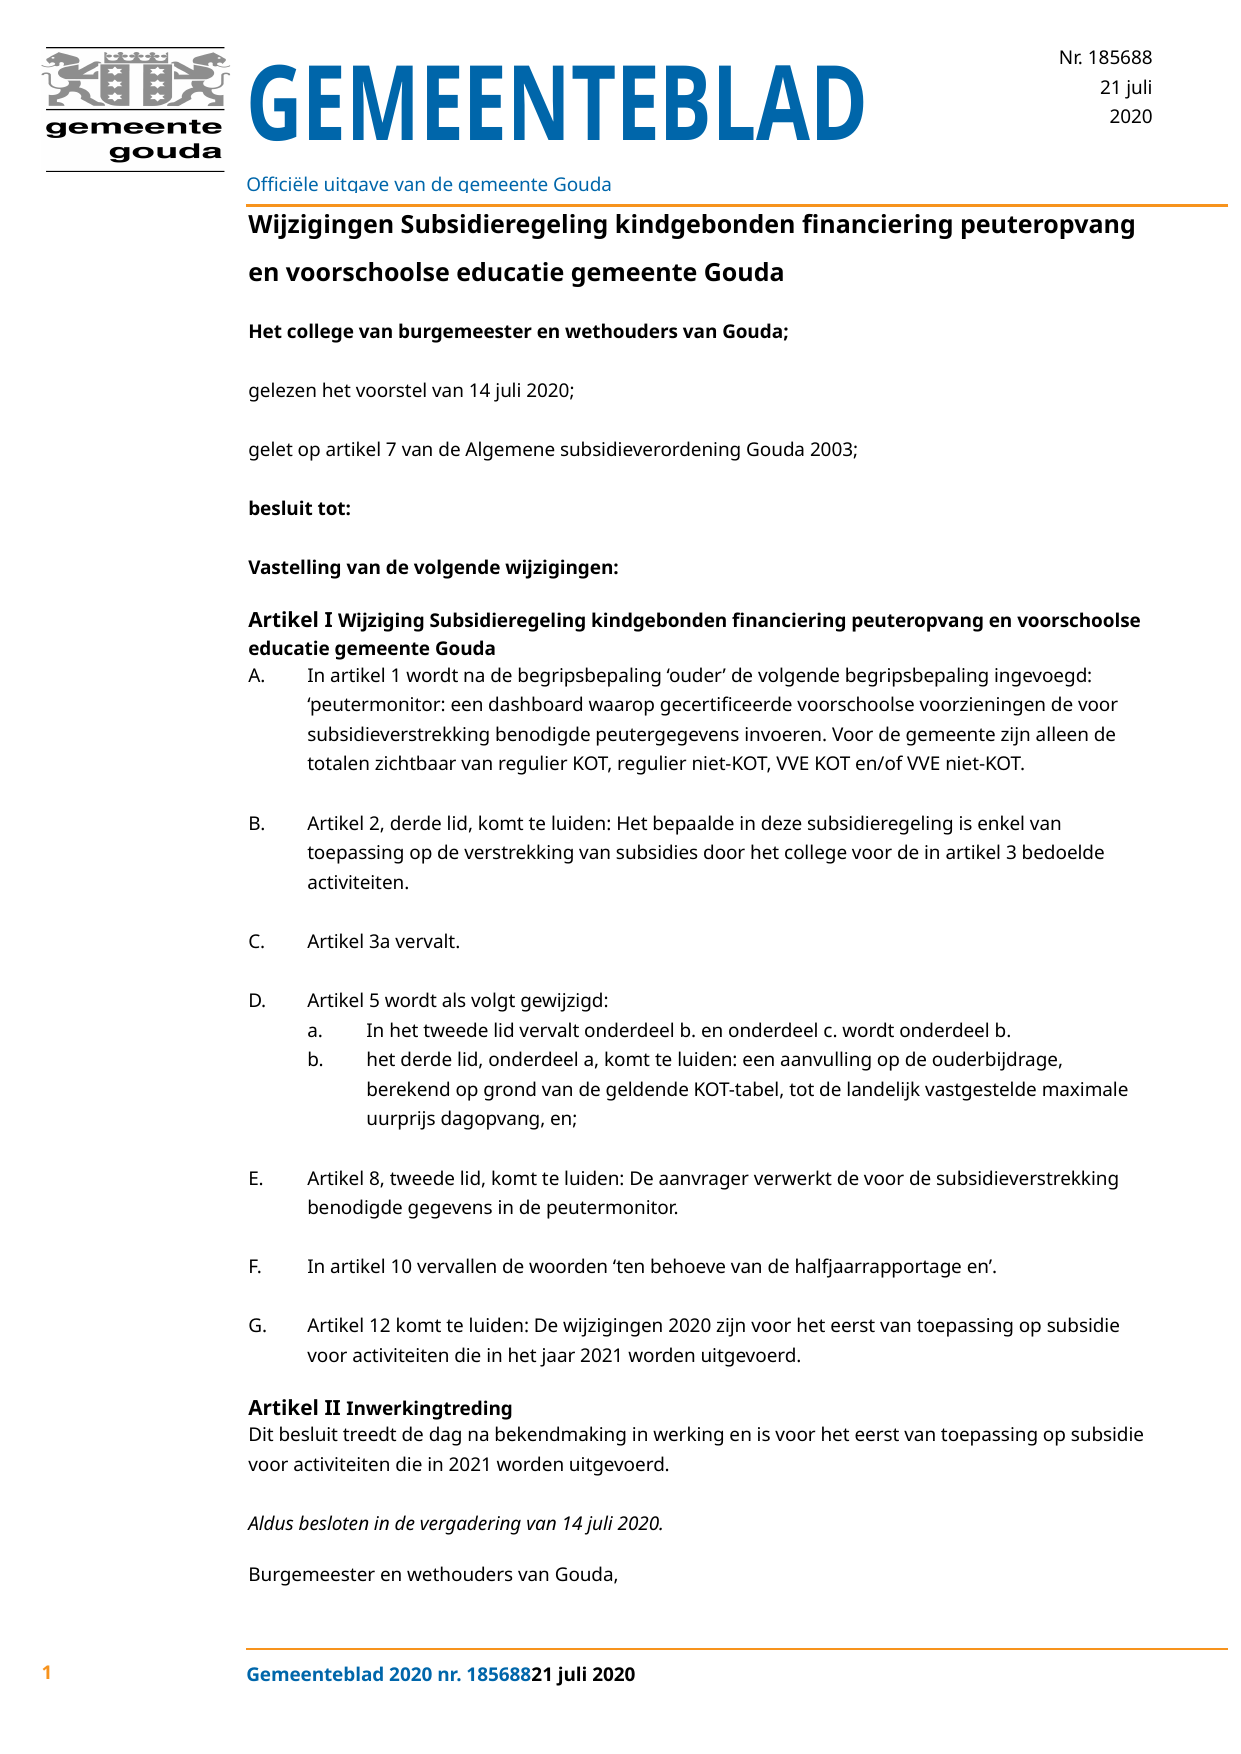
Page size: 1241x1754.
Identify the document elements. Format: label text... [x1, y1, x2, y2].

list Artikel 8, tweede lid, komt te luiden: De aanvrager verwerkt de voor de subsidieverstrekking benodigde gegevens in de peutermonitor. [248, 1165, 1152, 1220]
text Artikel I Wijziging Subsidieregeling kindgebonden financiering peuteropvang en voorschoolse educatie gemeente Gouda [248, 605, 1152, 662]
list Artikel 12 komt te luiden: De wijzigingen 2020 zijn voor het eerst van toepassing op subsidie voor activiteiten die in het jaar 2021 worden uitgevoerd. [248, 1313, 1152, 1368]
text Artikel II Inwerkingtreding [248, 1393, 1152, 1421]
picture [41, 47, 231, 172]
list Artikel 2, derde lid, komt te luiden: Het bepaalde in deze subsidieregeling is enkel van toepassing op de verstrekking van subsidies door het college voor de in artikel 3 bedoelde activiteiten. [248, 810, 1152, 895]
list In artikel 10 vervallen de woorden ‘ten behoeve van de halfjaarrapportage en’. [248, 1253, 1152, 1279]
list In artikel 1 wordt na de begripsbepaling ‘ouder’ de volgende begripsbepaling ingevoegd: ‘peutermonitor: een dashboard waarop gecertificeerde voorschoolse voorzieningen de voor subsidieverstrekking benodigde peutergegevens invoeren. Voor de gemeente zijn alleen de totalen zichtbaar van regulier KOT, regulier niet-KOT, VVE KOT en/of VVE niet-KOT. [248, 662, 1152, 776]
text Wijzigingen Subsidieregeling kindgebonden financiering peuteropvang en voorschoolse educatie gemeente Gouda [248, 207, 1152, 288]
text besluit tot: [248, 495, 1152, 521]
text Dit besluit treedt de dag na bekendmaking in werking en is voor het eerst van toepassing op subsidie voor activiteiten die in 2021 worden uitgevoerd. [248, 1421, 1152, 1476]
text gelezen het voorstel van 14 juli 2020; [248, 377, 1152, 403]
list het derde lid, onderdeel a, komt te luiden: een aanvulling op de ouderbijdrage, berekend op grond van de geldende KOT-tabel, tot de landelijk vastgestelde maximale uurprijs dagopvang, en; [307, 1046, 1152, 1131]
text Aldus besloten in de vergadering van 14 juli 2020. [248, 1510, 1152, 1536]
text gelet op artikel 7 van de Algemene subsidieverordening Gouda 2003; [248, 436, 1152, 462]
list Artikel 3a vervalt. [248, 928, 1152, 954]
text Vastelling van de volgende wijzigingen: [248, 554, 1152, 580]
text Burgemeester en wethouders van Gouda, [248, 1561, 1152, 1587]
text Het college van burgemeester en wethouders van Gouda; [248, 318, 1152, 344]
list In het tweede lid vervalt onderdeel b. en onderdeel c. wordt onderdeel b. [307, 1017, 1152, 1043]
list Artikel 5 wordt als volgt gewijzigd: [248, 987, 1152, 1013]
